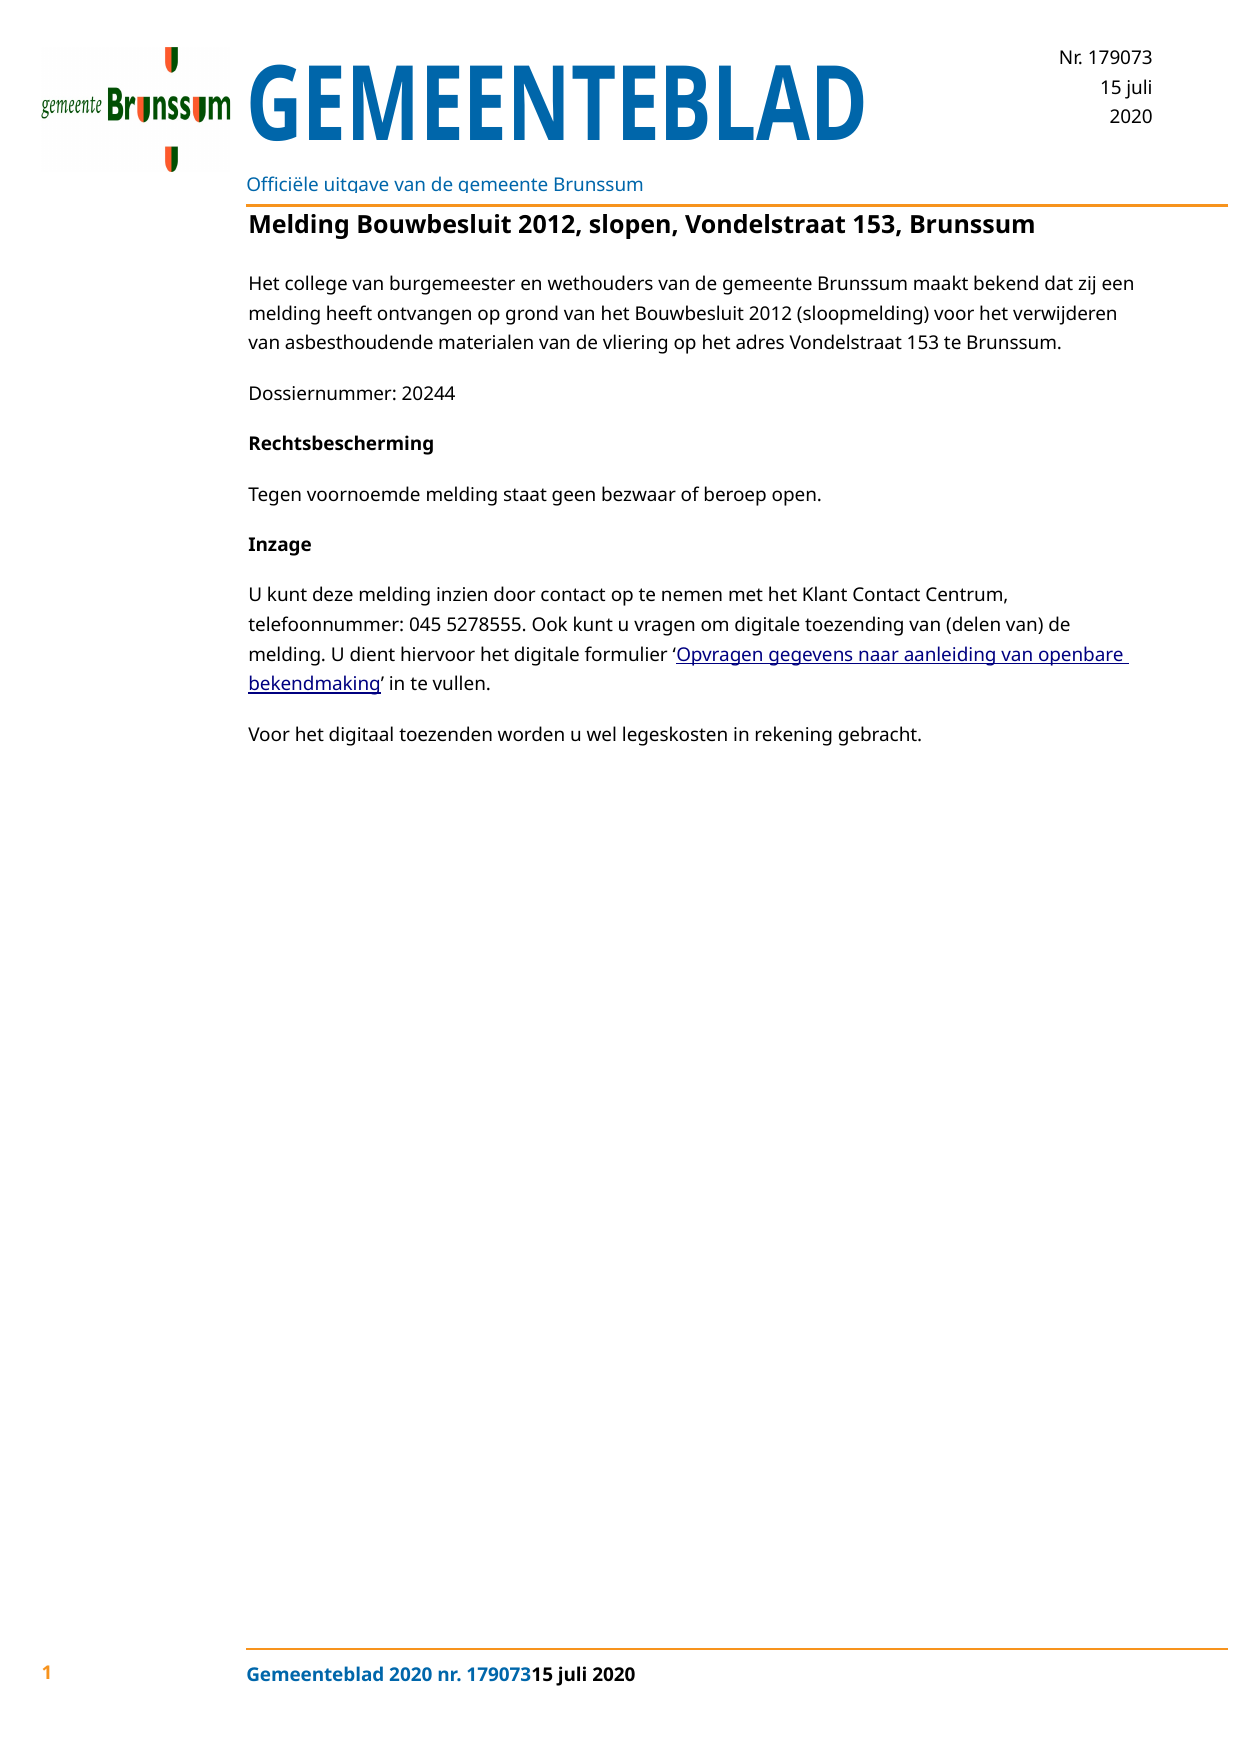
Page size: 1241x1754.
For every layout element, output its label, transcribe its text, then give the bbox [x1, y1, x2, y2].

text U kunt deze melding inzien door contact op te nemen met het Klant Contact Centrum, telefoonnummer: 045 5278555. Ook kunt u vragen om digitale toezending van (delen van) de melding. U dient hiervoor het digitale formulier ‘Opvragen gegevens naar aanleiding van openbare bekendmaking’ in te vullen. [248, 582, 1152, 696]
text Tegen voornoemde melding staat geen bezwaar of beroep open. [248, 481, 1152, 506]
text Inzage [248, 531, 1152, 557]
text Dossiernummer: 20244 [248, 380, 1152, 406]
text Melding Bouwbesluit 2012, slopen, Vondelstraat 153, Brunssum [248, 207, 1152, 241]
text Het college van burgemeester en wethouders van de gemeente Brunssum maakt bekend dat zij een melding heeft ontvangen op grond van het Bouwbesluit 2012 (sloopmelding) voor het verwijderen van asbesthoudende materialen van de vliering op het adres Vondelstraat 153 te Brunssum. [248, 270, 1152, 355]
text Voor het digitaal toezenden worden u wel legeskosten in rekening gebracht. [248, 721, 1152, 746]
text Rechtsbescherming [248, 430, 1152, 456]
picture [41, 47, 231, 172]
